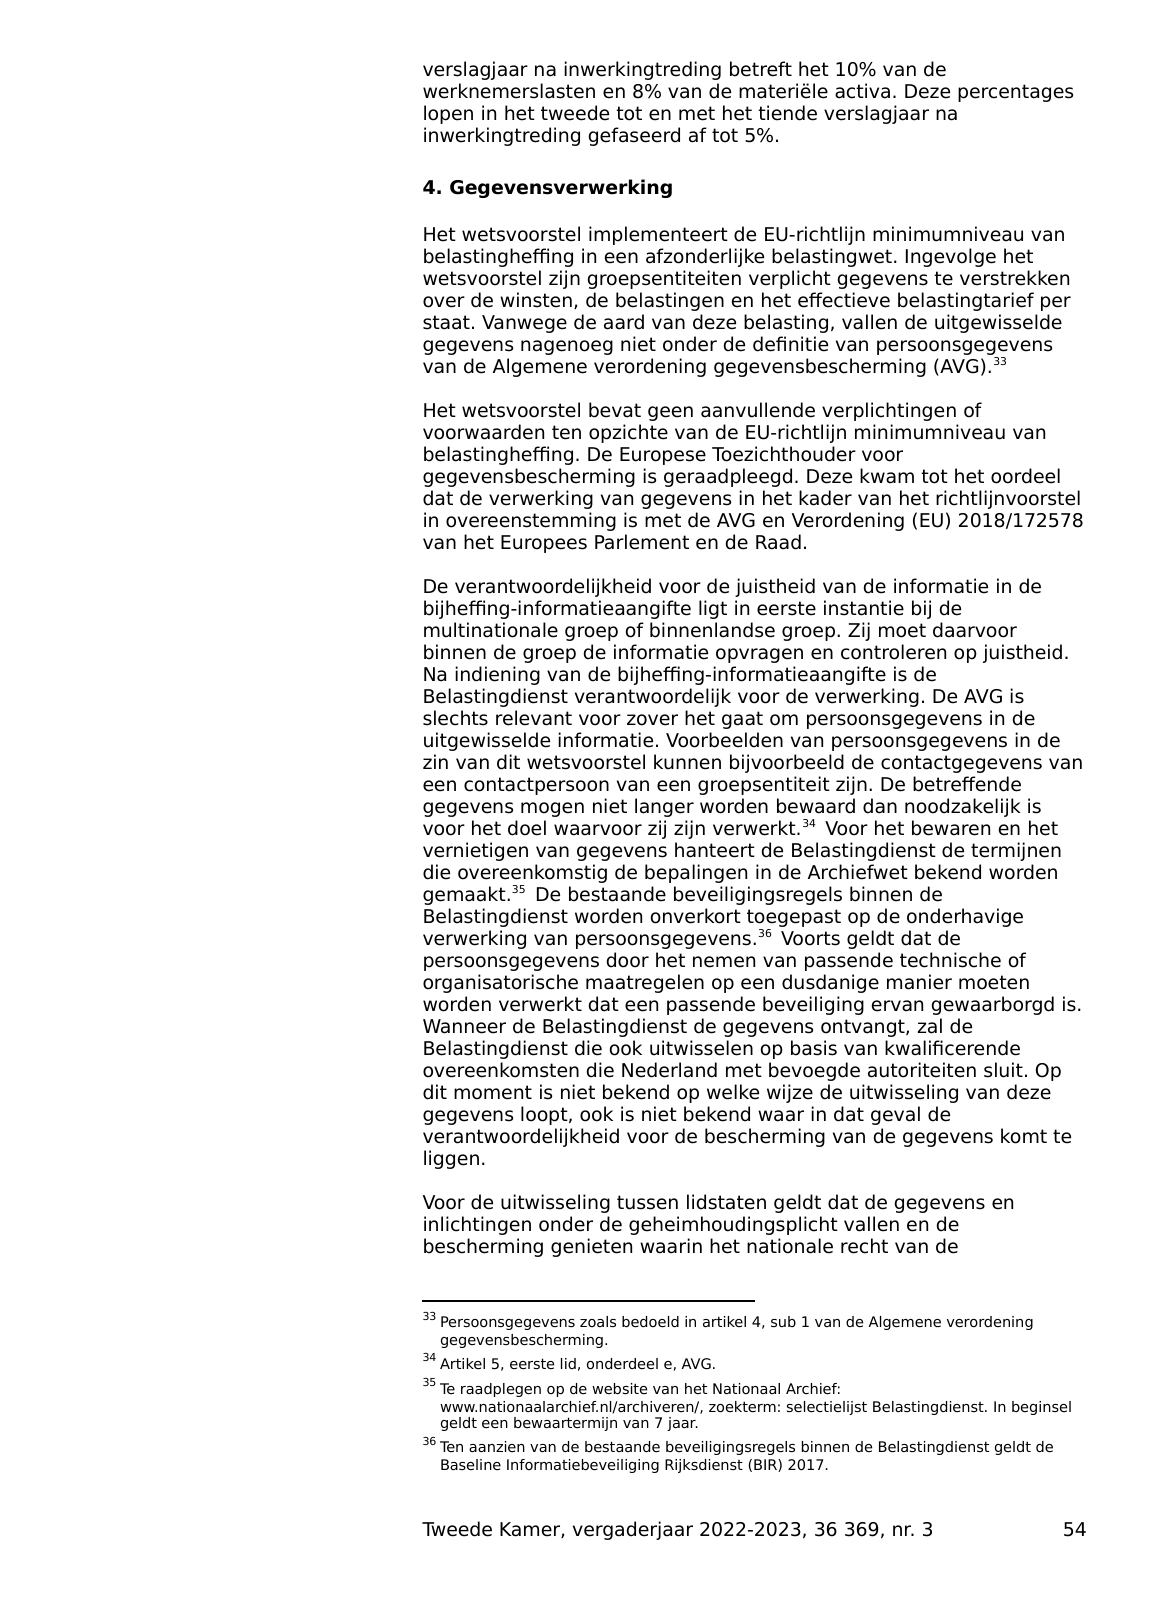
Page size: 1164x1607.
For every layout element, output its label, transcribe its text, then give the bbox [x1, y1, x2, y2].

text De verantwoordelijkheid voor de juistheid van de informatie in de bijheffing-informatieaangifte ligt in eerste instantie bij de multinationale groep of binnenlandse groep. Zij moet daarvoor binnen de groep de informatie opvragen en controleren op juistheid. Na indiening van de bijheffing-informatieaangifte is de Belastingdienst verantwoordelijk voor de verwerking. De AVG is slechts relevant voor zover het gaat om persoonsgegevens in de uitgewisselde informatie. Voorbeelden van persoonsgegevens in de zin van dit wetsvoorstel kunnen bijvoorbeeld de contactgegevens van een contactpersoon van een groepsentiteit zijn. De betreffende gegevens mogen niet langer worden bewaard dan noodzakelijk is voor het doel waarvoor zij zijn verwerkt. Voor het bewaren en het vernietigen van gegevens hanteert de Belastingdienst de termijnen die overeenkomstig de bepalingen in de Archiefwet bekend worden gemaakt. De bestaande beveiligingsregels binnen de Belastingdienst worden onverkort toegepast op de onderhavige verwerking van persoonsgegevens. Voorts geldt dat de persoonsgegevens door het nemen van passende technische of organisatorische maatregelen op een dusdanige manier moeten worden verwerkt dat een passende beveiliging ervan gewaarborgd is. Wanneer de Belastingdienst de gegevens ontvangt, zal de Belastingdienst die ook uitwisselen op basis van kwalificerende overeenkomsten die Nederland met bevoegde autoriteiten sluit. Op dit moment is niet bekend op welke wijze de uitwisseling van deze gegevens loopt, ook is niet bekend waar in dat geval de verantwoordelijkheid voor de bescherming van de gegevens komt te liggen. [422, 576, 1087, 1169]
text Ten aanzien van de bestaande beveiligingsregels binnen de Belastingdienst geldt de Baseline Informatiebeveiliging Rijksdienst (BIR) 2017. [422, 1435, 1087, 1474]
text Te raadplegen op de website van het Nationaal Archief: www.nationaalarchief.nl/archiveren/, zoekterm: selectielijst Belastingdienst. In beginsel geldt een bewaartermijn van 7 jaar. [422, 1377, 1087, 1432]
text Voor de uitwisseling tussen lidstaten geldt dat de gegevens en inlichtingen onder de geheimhoudingsplicht vallen en de bescherming genieten waarin het nationale recht van de [422, 1192, 1087, 1258]
subtitle 4. Gegevensverwerking [422, 177, 1087, 199]
text Het wetsvoorstel bevat geen aanvullende verplichtingen of voorwaarden ten opzichte van de EU-richtlijn minimumniveau van belastingheffing. De Europese Toezichthouder voor gegevensbescherming is geraadpleegd. Deze kwam tot het oordeel dat de verwerking van gegevens in het kader van het richtlijnvoorstel in overeenstemming is met de AVG en Verordening (EU) 2018/172578 van het Europees Parlement en de Raad. [422, 400, 1087, 554]
text verslagjaar na inwerkingtreding betreft het 10% van de werknemerslasten en 8% van de materiële activa. Deze percentages lopen in het tweede tot en met het tiende verslagjaar na inwerkingtreding gefaseerd af tot 5%. [422, 59, 1087, 147]
text Artikel 5, eerste lid, onderdeel e, AVG. [422, 1352, 1087, 1374]
text Het wetsvoorstel implementeert de EU-richtlijn minimumniveau van belastingheffing in een afzonderlijke belastingwet. Ingevolge het wetsvoorstel zijn groepsentiteiten verplicht gegevens te verstrekken over de winsten, de belastingen en het effectieve belastingtarief per staat. Vanwege de aard van deze belasting, vallen de uitgewisselde gegevens nagenoeg niet onder de definitie van persoonsgegevens van de Algemene verordening gegevensbescherming (AVG). [422, 224, 1087, 378]
text Persoonsgegevens zoals bedoeld in artikel 4, sub 1 van de Algemene verordening gegevensbescherming. [422, 1310, 1087, 1349]
